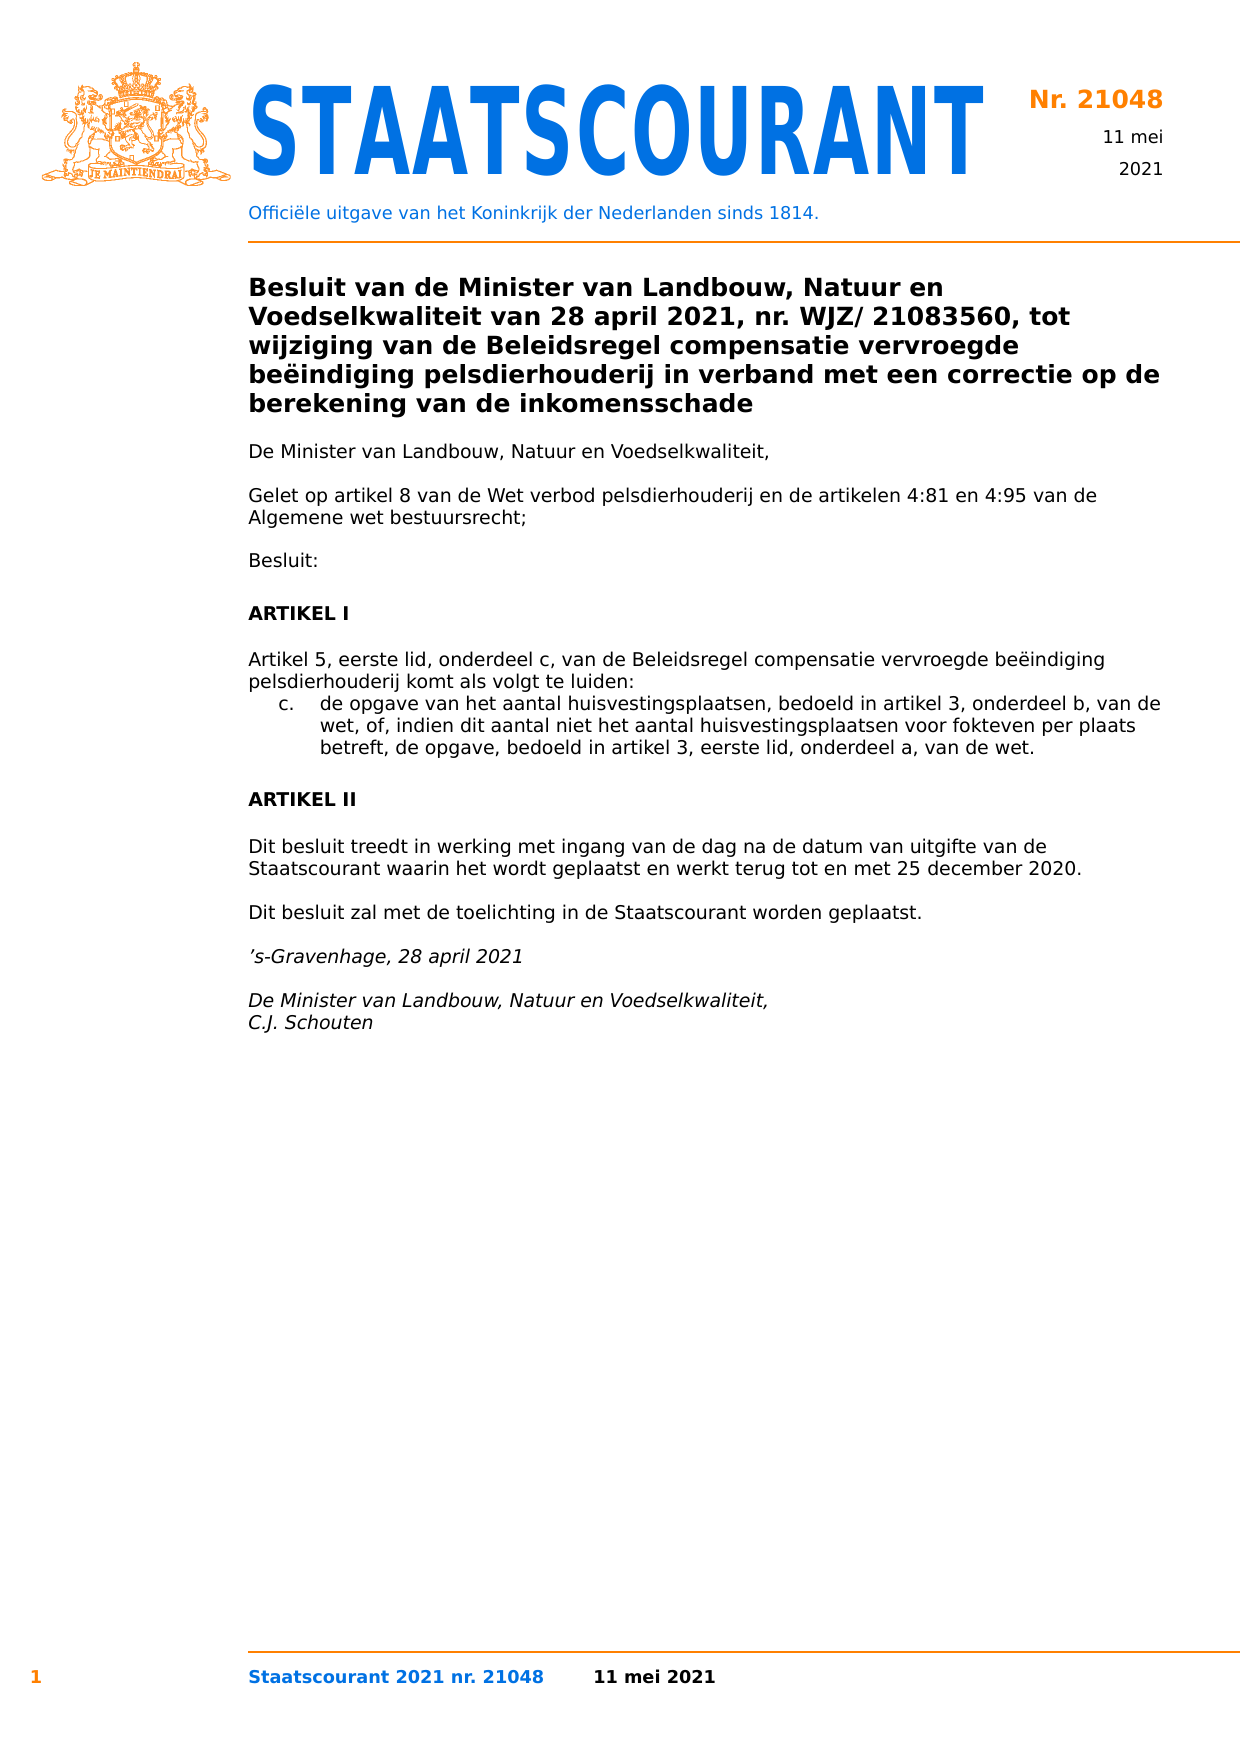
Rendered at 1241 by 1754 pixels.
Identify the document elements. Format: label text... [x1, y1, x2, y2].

text Artikel 5, eerste lid, onderdeel c, van de Beleidsregel compensatie vervroegde beëindiging pelsdierhouderij komt als volgt te luiden: [248, 649, 1163, 693]
text De Minister van Landbouw, Natuur en Voedselkwaliteit, C.J. Schouten [248, 990, 1163, 1034]
text Dit besluit treedt in werking met ingang van de dag na de datum van uitgifte van de Staatscourant waarin het wordt geplaatst en werkt terug tot en met 25 december 2020. [248, 836, 1163, 880]
table_header [25, 62, 248, 241]
text Dit besluit zal met de toelichting in de Staatscourant worden geplaatst. [248, 902, 1163, 924]
subtitle Besluit van de Minister van Landbouw, Natuur en Voedselkwaliteit van 28 april 2021, nr. WJZ/ 21083560, tot wijziging van de Beleidsregel compensatie vervroegde beëindiging pelsdierhouderij in verband met een correctie op de berekening van de inkomensschade [248, 273, 1163, 419]
table_cell 11 mei [998, 121, 1240, 153]
text Besluit: [248, 550, 1163, 572]
table_cell Officiële uitgave van het Koninkrijk der Nederlanden sinds 1814. [248, 203, 1240, 241]
text ’s-Gravenhage, 28 april 2021 [248, 946, 1163, 968]
text c. de opgave van het aantal huisvestingsplaatsen, bedoeld in artikel 3, onderdeel b, van de wet, of, indien dit aantal niet het aantal huisvestingsplaatsen voor fokteven per plaats betreft, de opgave, bedoeld in artikel 3, eerste lid, onderdeel a, van de wet. [278, 693, 1163, 759]
table_header STAATSCOURANT [248, 62, 998, 203]
table_header Nr. 21048 [998, 62, 1240, 121]
subtitle ARTIKEL II [248, 789, 1163, 811]
text De Minister van Landbouw, Natuur en Voedselkwaliteit, [248, 441, 1163, 463]
picture [41, 62, 231, 186]
text Gelet op artikel 8 van de Wet verbod pelsdierhouderij en de artikelen 4:81 en 4:95 van de Algemene wet bestuursrecht; [248, 484, 1163, 528]
subtitle ARTIKEL I [248, 602, 1163, 624]
table_cell 2021 [998, 153, 1240, 203]
